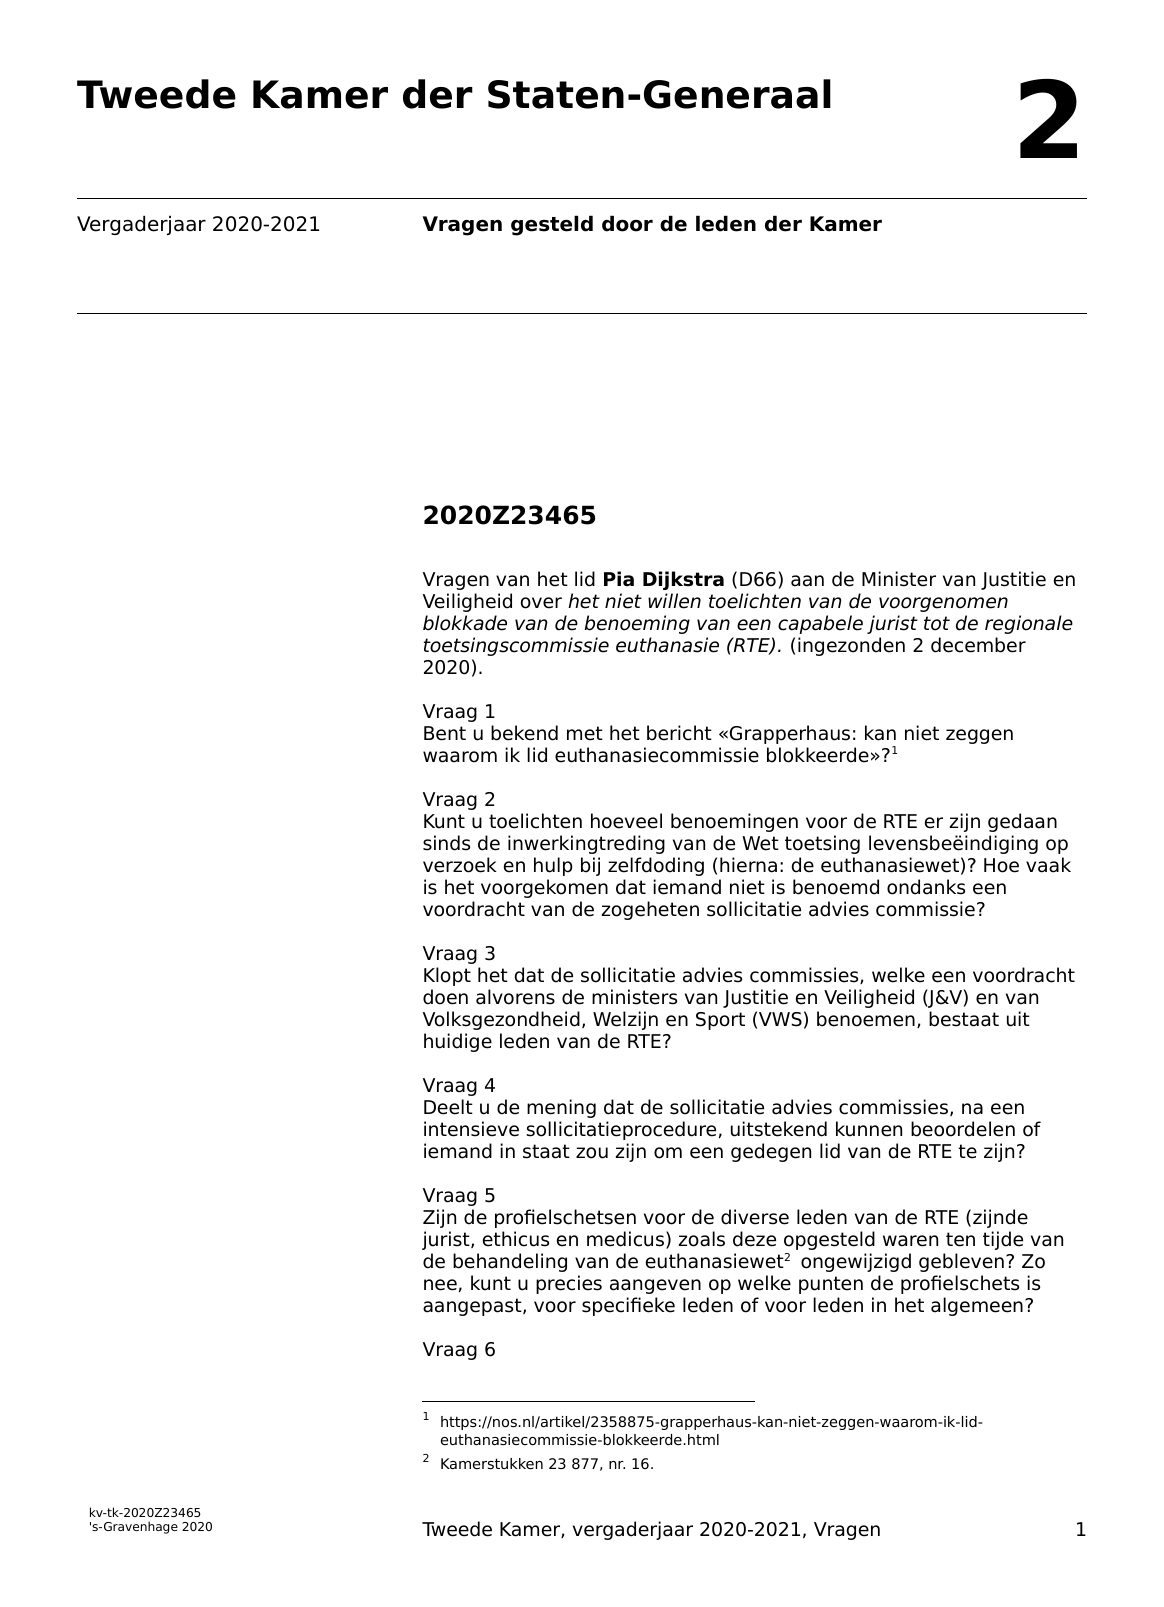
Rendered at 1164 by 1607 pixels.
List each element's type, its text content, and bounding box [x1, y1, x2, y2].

text https://nos.nl/artikel/2358875-grapperhaus-kan-niet-zeggen-waarom-ik-lid-euthanasiecommissie-blokkeerde.html [422, 1410, 1087, 1449]
text Vraag 3 [422, 943, 1087, 965]
text Kunt u toelichten hoeveel benoemingen voor de RTE er zijn gedaan sinds de inwerkingtreding van de Wet toetsing levensbeëindiging op verzoek en hulp bij zelfdoding (hierna: de euthanasiewet)? Hoe vaak is het voorgekomen dat iemand niet is benoemd ondanks een voordracht van de zogeheten sollicitatie advies commissie? [422, 811, 1087, 921]
text Vraag 2 [422, 789, 1087, 811]
table_header Tweede Kamer der Staten-Generaal [77, 59, 886, 198]
text Vraag 5 [422, 1185, 1087, 1207]
table_cell Vergaderjaar 2020-2021 [77, 199, 422, 313]
text Zijn de profielschetsen voor de diverse leden van de RTE (zijnde jurist, ethicus en medicus) zoals deze opgesteld waren ten tijde van de behandeling van de euthanasiewet ongewijzigd gebleven? Zo nee, kunt u precies aangeven op welke punten de profielschets is aangepast, voor specifieke leden of voor leden in het algemeen? [422, 1207, 1087, 1317]
text Klopt het dat de sollicitatie advies commissies, welke een voordracht doen alvorens de ministers van Justitie en Veiligheid (J&V) en van Volksgezondheid, Welzijn en Sport (VWS) benoemen, bestaat uit huidige leden van de RTE? [422, 965, 1087, 1053]
text 's-Gravenhage 2020 [88, 1520, 323, 1534]
text kv-tk-2020Z23465 [88, 1506, 323, 1520]
text Vragen van het lid Pia Dijkstra (D66) aan de Minister van Justitie en Veiligheid over het niet willen toelichten van de voorgenomen blokkade van de benoeming van een capabele jurist tot de regionale toetsingscommissie euthanasie (RTE). (ingezonden 2 december 2020). [422, 569, 1087, 679]
text Vraag 1 [422, 701, 1087, 723]
text Kamerstukken 23 877, nr. 16. [422, 1452, 1087, 1474]
table_header 2 [886, 59, 1087, 198]
text Vraag 6 [422, 1339, 1087, 1361]
table_cell Vragen gesteld door de leden der Kamer [422, 199, 1087, 313]
text Vraag 4 [422, 1075, 1087, 1097]
text Deelt u de mening dat de sollicitatie advies commissies, na een intensieve sollicitatieprocedure, uitstekend kunnen beoordelen of iemand in staat zou zijn om een gedegen lid van de RTE te zijn? [422, 1097, 1087, 1163]
text 2020Z23465 [422, 501, 1087, 531]
text Bent u bekend met het bericht «Grapperhaus: kan niet zeggen waarom ik lid euthanasiecommissie blokkeerde»? [422, 723, 1087, 767]
